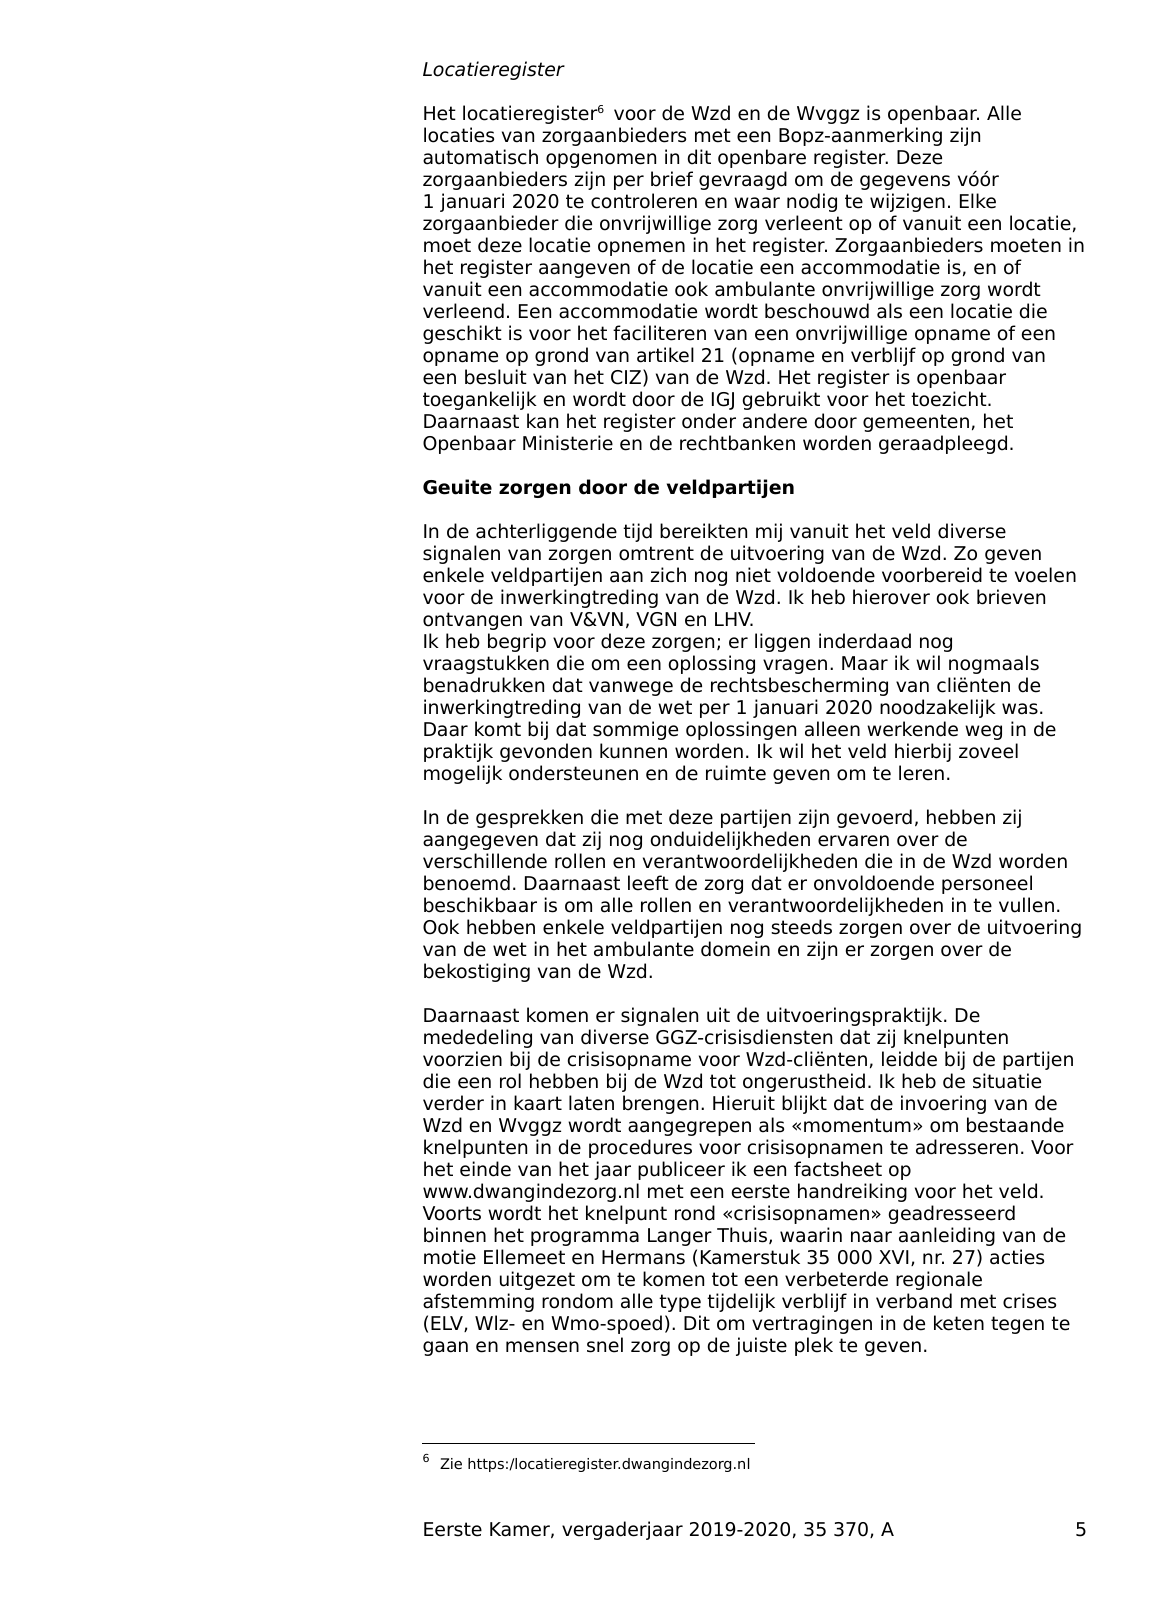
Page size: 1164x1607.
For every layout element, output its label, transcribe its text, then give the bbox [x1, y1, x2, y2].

subtitle Geuite zorgen door de veldpartijen [422, 477, 1087, 499]
text Daarnaast komen er signalen uit de uitvoeringspraktijk. De mededeling van diverse GGZ-crisisdiensten dat zij knelpunten voorzien bij de crisisopname voor Wzd-cliënten, leidde bij de partijen die een rol hebben bij de Wzd tot ongerustheid. Ik heb de situatie verder in kaart laten brengen. Hieruit blijkt dat de invoering van de Wzd en Wvggz wordt aangegrepen als «momentum» om bestaande knelpunten in de procedures voor crisisopnamen te adresseren. Voor het einde van het jaar publiceer ik een factsheet op www.dwangindezorg.nl met een eerste handreiking voor het veld. Voorts wordt het knelpunt rond «crisisopnamen» geadresseerd binnen het programma Langer Thuis, waarin naar aanleiding van de motie Ellemeet en Hermans (Kamerstuk 35 000 XVI, nr. 27) acties worden uitgezet om te komen tot een verbeterde regionale afstemming rondom alle type tijdelijk verblijf in verband met crises (ELV, Wlz- en Wmo-spoed). Dit om vertragingen in de keten tegen te gaan en mensen snel zorg op de juiste plek te geven. [422, 1005, 1087, 1357]
text In de gesprekken die met deze partijen zijn gevoerd, hebben zij aangegeven dat zij nog onduidelijkheden ervaren over de verschillende rollen en verantwoordelijkheden die in de Wzd worden benoemd. Daarnaast leeft de zorg dat er onvoldoende personeel beschikbaar is om alle rollen en verantwoordelijkheden in te vullen. Ook hebben enkele veldpartijen nog steeds zorgen over de uitvoering van de wet in het ambulante domein en zijn er zorgen over de bekostiging van de Wzd. [422, 807, 1087, 983]
text Het locatieregister voor de Wzd en de Wvggz is openbaar. Alle locaties van zorgaanbieders met een Bopz-aanmerking zijn automatisch opgenomen in dit openbare register. Deze zorgaanbieders zijn per brief gevraagd om de gegevens vóór 1 januari 2020 te controleren en waar nodig te wijzigen. Elke zorgaanbieder die onvrijwillige zorg verleent op of vanuit een locatie, moet deze locatie opnemen in het register. Zorgaanbieders moeten in het register aangeven of de locatie een accommodatie is, en of vanuit een accommodatie ook ambulante onvrijwillige zorg wordt verleend. Een accommodatie wordt beschouwd als een locatie die geschikt is voor het faciliteren van een onvrijwillige opname of een opname op grond van artikel 21 (opname en verblijf op grond van een besluit van het CIZ) van de Wzd. Het register is openbaar toegankelijk en wordt door de IGJ gebruikt voor het toezicht. Daarnaast kan het register onder andere door gemeenten, het Openbaar Ministerie en de rechtbanken worden geraadpleegd. [422, 103, 1087, 455]
text Zie https:/locatieregister.dwangindezorg.nl [422, 1452, 1087, 1474]
text Ik heb begrip voor deze zorgen; er liggen inderdaad nog vraagstukken die om een oplossing vragen. Maar ik wil nogmaals benadrukken dat vanwege de rechtsbescherming van cliënten de inwerkingtreding van de wet per 1 januari 2020 noodzakelijk was. Daar komt bij dat sommige oplossingen alleen werkende weg in de praktijk gevonden kunnen worden. Ik wil het veld hierbij zoveel mogelijk ondersteunen en de ruimte geven om te leren. [422, 631, 1087, 785]
text In de achterliggende tijd bereikten mij vanuit het veld diverse signalen van zorgen omtrent de uitvoering van de Wzd. Zo geven enkele veldpartijen aan zich nog niet voldoende voorbereid te voelen voor de inwerkingtreding van de Wzd. Ik heb hierover ook brieven ontvangen van V&VN, VGN en LHV. [422, 521, 1087, 631]
subtitle Locatieregister [422, 59, 1087, 81]
